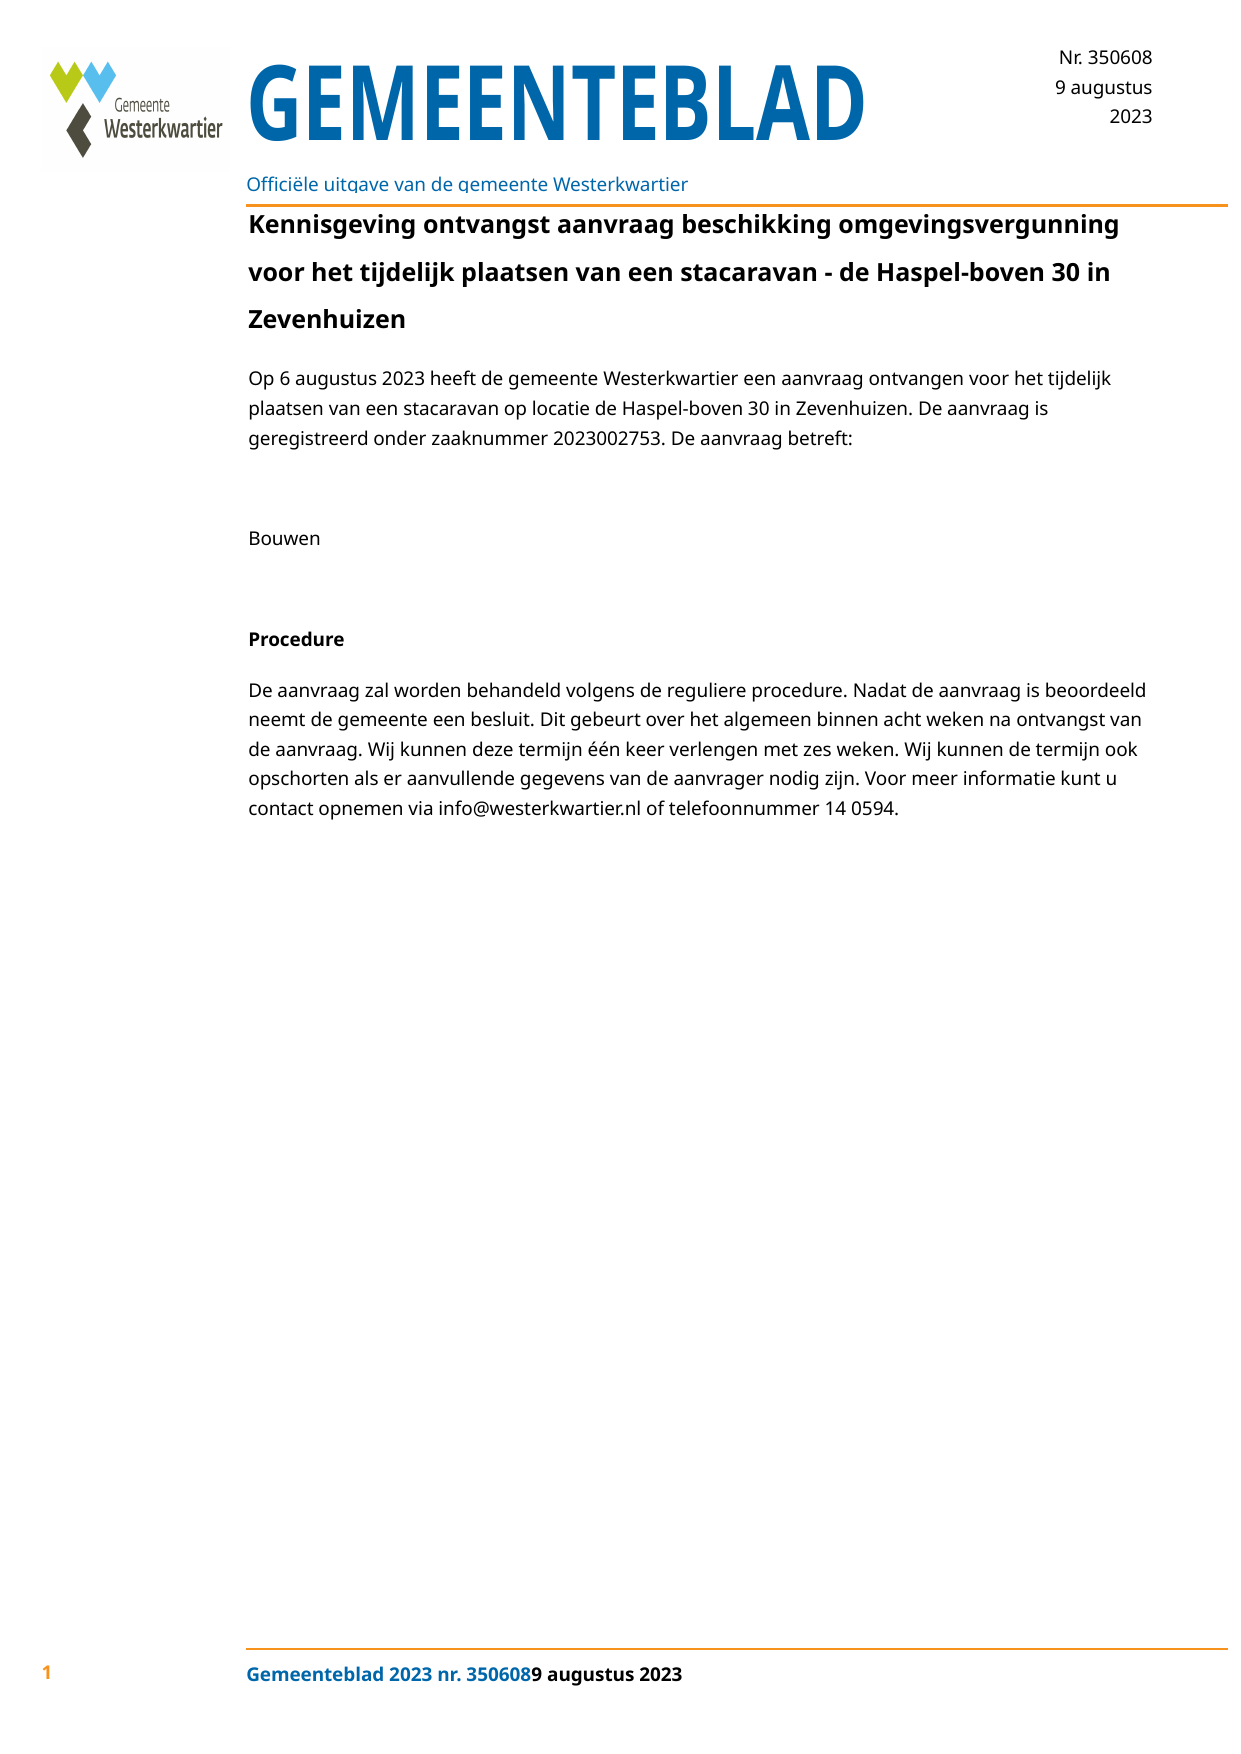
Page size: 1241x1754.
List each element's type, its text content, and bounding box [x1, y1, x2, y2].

text Op 6 augustus 2023 heeft de gemeente Westerkwartier een aanvraag ontvangen voor het tijdelijk plaatsen van een stacaravan op locatie de Haspel-boven 30 in Zevenhuizen. De aanvraag is geregistreerd onder zaaknummer 2023002753. De aanvraag betreft: [248, 366, 1152, 450]
text De aanvraag zal worden behandeld volgens de reguliere procedure. Nadat de aanvraag is beoordeeld neemt de gemeente een besluit. Dit gebeurt over het algemeen binnen acht weken na ontvangst van de aanvraag. Wij kunnen deze termijn één keer verlengen met zes weken. Wij kunnen de termijn ook opschorten als er aanvullende gegevens van de aanvrager nodig zijn. Voor meer informatie kunt u contact opnemen via info@westerkwartier.nl of telefoonnummer 14 0594. [248, 677, 1152, 821]
text Kennisgeving ontvangst aanvraag beschikking omgevingsvergunning voor het tijdelijk plaatsen van een stacaravan - de Haspel-boven 30 in Zevenhuizen [248, 207, 1152, 336]
picture [41, 47, 231, 172]
text Procedure [248, 626, 1152, 652]
text Bouwen [248, 526, 1152, 551]
